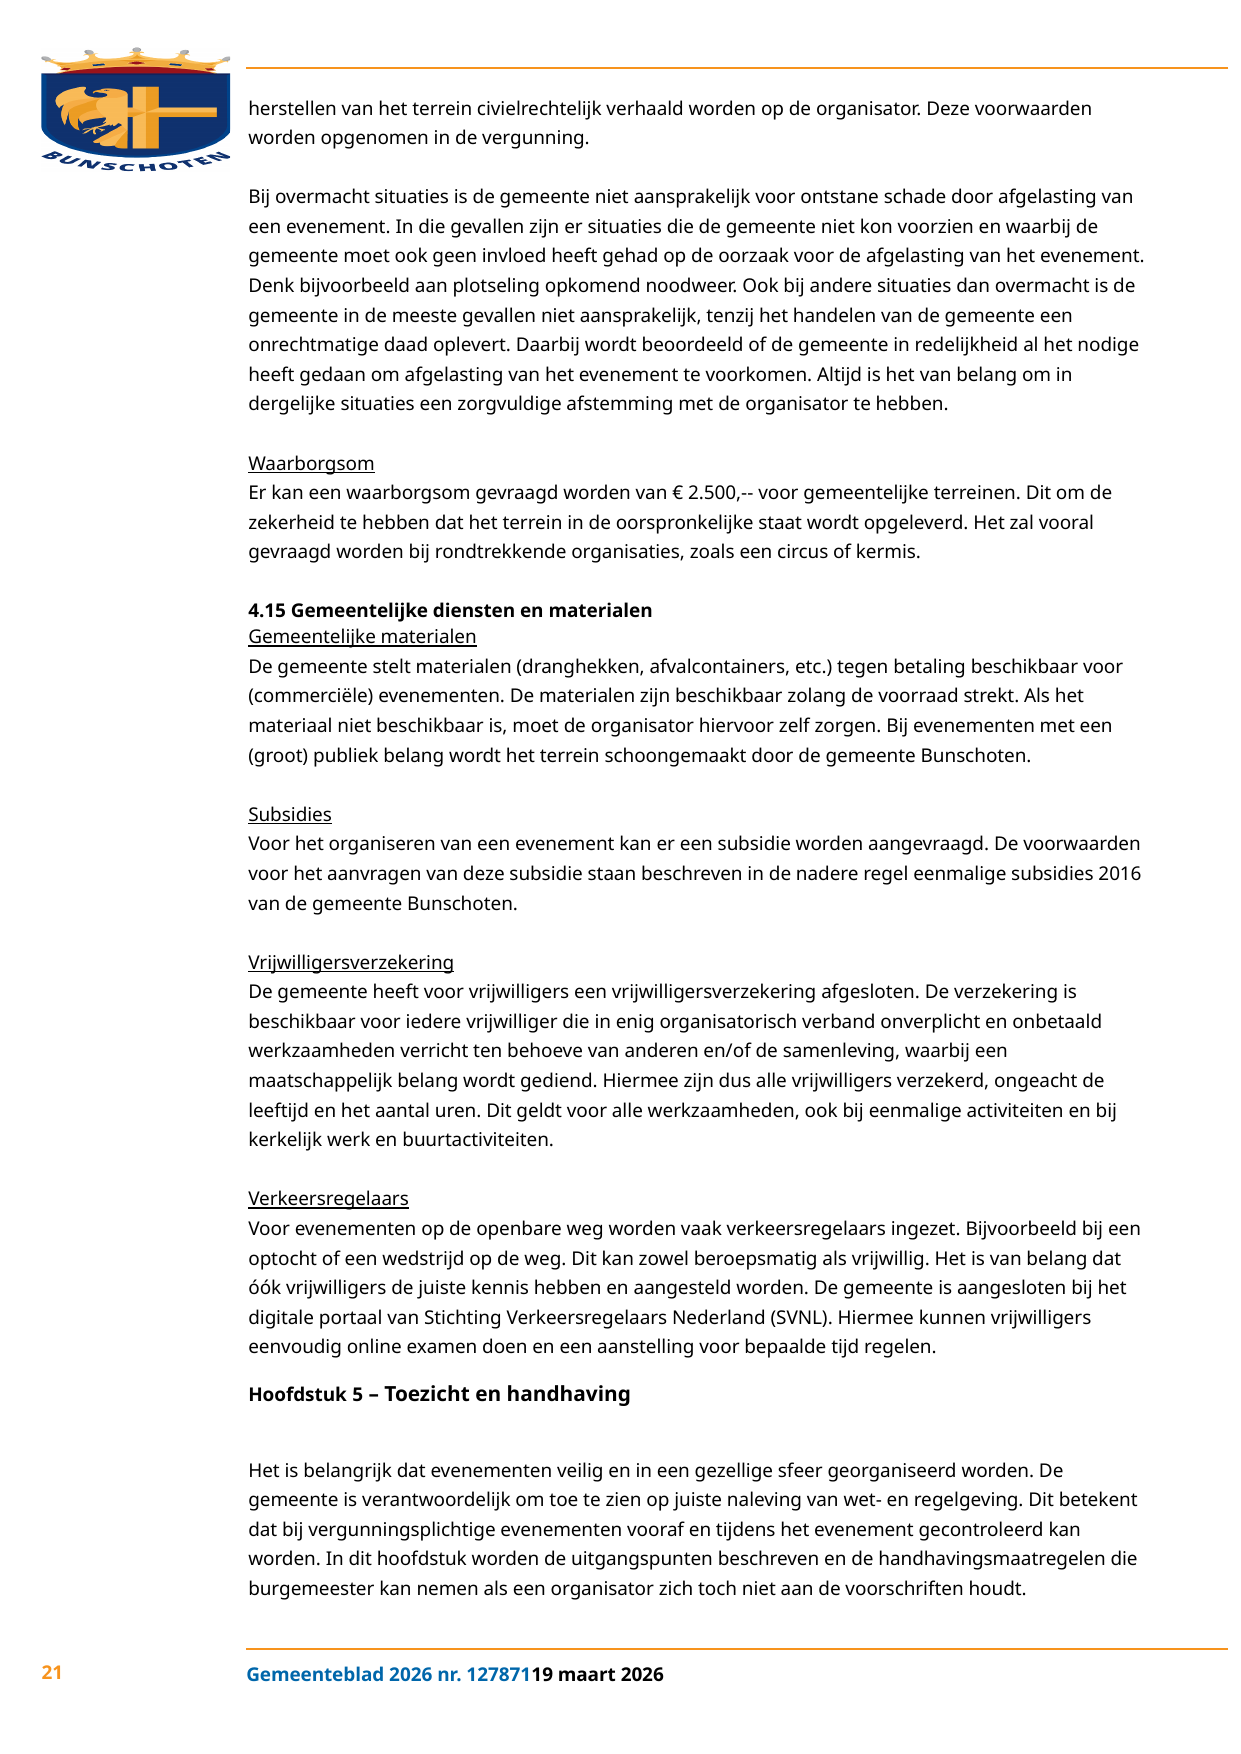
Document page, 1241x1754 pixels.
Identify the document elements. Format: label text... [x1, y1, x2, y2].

text 4.15 Gemeentelijke diensten en materialen [248, 598, 1152, 623]
text Hoofdstuk 5 – Toezicht en handhaving [248, 1379, 1152, 1407]
text Waarborgsom [248, 450, 1152, 476]
text herstellen van het terrein civielrechtelijk verhaald worden op de organisator. Deze voorwaarden worden opgenomen in de vergunning. [248, 95, 1152, 150]
text Het is belangrijk dat evenementen veilig en in een gezellige sfeer georganiseerd worden. De gemeente is verantwoordelijk om toe te zien op juiste naleving van wet- en regelgeving. Dit betekent dat bij vergunningsplichtige evenementen vooraf en tijdens het evenement gecontroleerd kan worden. In dit hoofdstuk worden de uitgangspunten beschreven en de handhavingsmaatregelen die burgemeester kan nemen als een organisator zich toch niet aan de voorschriften houdt. [248, 1457, 1152, 1601]
text Voor het organiseren van een evenement kan er een subsidie worden aangevraagd. De voorwaarden voor het aanvragen van deze subsidie staan beschreven in de nadere regel eenmalige subsidies 2016 van de gemeente Bunschoten. [248, 831, 1152, 915]
text Vrijwilligersverzekering [248, 949, 1152, 974]
text De gemeente stelt materialen (dranghekken, afvalcontainers, etc.) tegen betaling beschikbaar voor (commerciële) evenementen. De materialen zijn beschikbaar zolang de voorraad strekt. Als het materiaal niet beschikbaar is, moet de organisator hiervoor zelf zorgen. Bij evenementen met een (groot) publiek belang wordt het terrein schoongemaakt door de gemeente Bunschoten. [248, 653, 1152, 767]
text Er kan een waarborgsom gevraagd worden van € 2.500,-- voor gemeentelijke terreinen. Dit om de zekerheid te hebben dat het terrein in de oorspronkelijke staat wordt opgeleverd. Het zal vooral gevraagd worden bij rondtrekkende organisaties, zoals een circus of kermis. [248, 479, 1152, 564]
text Subsidies [248, 801, 1152, 827]
text Voor evenementen op de openbare weg worden vaak verkeersregelaars ingezet. Bijvoorbeeld bij een optocht of een wedstrijd op de weg. Dit kan zowel beroepsmatig als vrijwillig. Het is van belang dat óók vrijwilligers de juiste kennis hebben en aangesteld worden. De gemeente is aangesloten bij het digitale portaal van Stichting Verkeersregelaars Nederland (SVNL). Hiermee kunnen vrijwilligers eenvoudig online examen doen en een aanstelling voor bepaalde tijd regelen. [248, 1215, 1152, 1359]
picture [41, 47, 231, 172]
text Verkeersregelaars [248, 1186, 1152, 1211]
text Gemeentelijke materialen [248, 623, 1152, 649]
text De gemeente heeft voor vrijwilligers een vrijwilligersverzekering afgesloten. De verzekering is beschikbaar voor iedere vrijwilliger die in enig organisatorisch verband onverplicht en onbetaald werkzaamheden verricht ten behoeve van anderen en/of de samenleving, waarbij een maatschappelijk belang wordt gediend. Hiermee zijn dus alle vrijwilligers verzekerd, ongeacht de leeftijd en het aantal uren. Dit geldt voor alle werkzaamheden, ook bij eenmalige activiteiten en bij kerkelijk werk en buurtactiviteiten. [248, 978, 1152, 1152]
text Bij overmacht situaties is de gemeente niet aansprakelijk voor ontstane schade door afgelasting van een evenement. In die gevallen zijn er situaties die de gemeente niet kon voorzien en waarbij de gemeente moet ook geen invloed heeft gehad op de oorzaak voor de afgelasting van het evenement. Denk bijvoorbeeld aan plotseling opkomend noodweer. Ook bij andere situaties dan overmacht is de gemeente in de meeste gevallen niet aansprakelijk, tenzij het handelen van de gemeente een onrechtmatige daad oplevert. Daarbij wordt beoordeeld of de gemeente in redelijkheid al het nodige heeft gedaan om afgelasting van het evenement te voorkomen. Altijd is het van belang om in dergelijke situaties een zorgvuldige afstemming met de organisator te hebben. [248, 183, 1152, 416]
